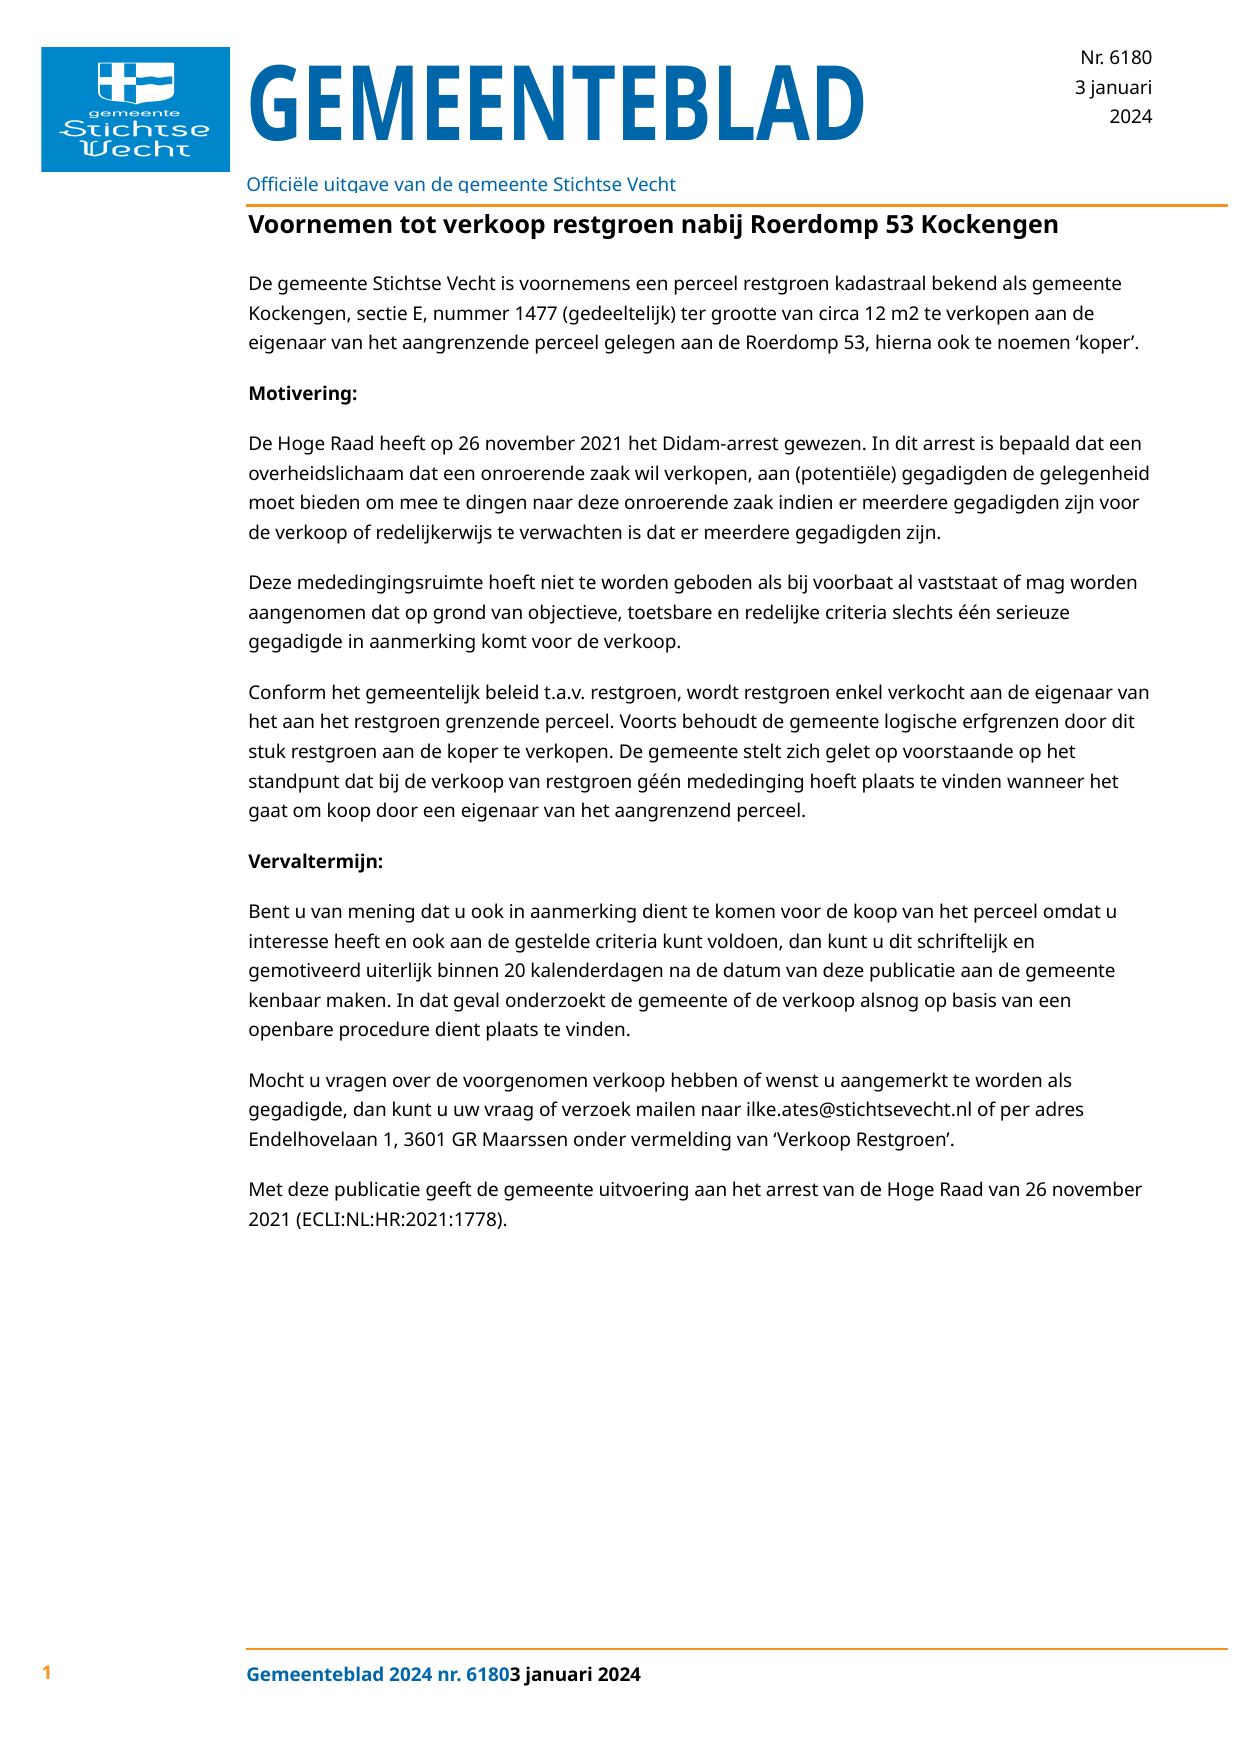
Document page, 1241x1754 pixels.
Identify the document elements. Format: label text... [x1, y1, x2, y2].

text Vervaltermijn: [248, 848, 1152, 873]
text Conform het gemeentelijk beleid t.a.v. restgroen, wordt restgroen enkel verkocht aan de eigenaar van het aan het restgroen grenzende perceel. Voorts behoudt de gemeente logische erfgrenzen door dit stuk restgroen aan de koper te verkopen. De gemeente stelt zich gelet op voorstaande op het standpunt dat bij de verkoop van restgroen géén mededinging hoeft plaats te vinden wanneer het gaat om koop door een eigenaar van het aangrenzend perceel. [248, 679, 1152, 823]
picture [137, 63, 174, 103]
picture [99, 63, 135, 101]
text De gemeente Stichtse Vecht is voornemens een perceel restgroen kadastraal bekend als gemeente Kockengen, sectie E, nummer 1477 (gedeeltelijk) ter grootte van circa 12 m2 te verkopen aan de eigenaar van het aangrenzende perceel gelegen aan de Roerdomp 53, hierna ook te noemen ‘koper’. [248, 270, 1152, 355]
text Voornemen tot verkoop restgroen nabij Roerdomp 53 Kockengen [248, 207, 1152, 241]
text Met deze publicatie geeft de gemeente uitvoering aan het arrest van de Hoge Raad van 26 november 2021 (ECLI:NL:HR:2021:1778). [248, 1177, 1152, 1232]
text De Hoge Raad heeft op 26 november 2021 het Didam-arrest gewezen. In dit arrest is bepaald dat een overheidslichaam dat een onroerende zaak wil verkopen, aan (potentiële) gegadigden de gelegenheid moet bieden om mee te dingen naar deze onroerende zaak indien er meerdere gegadigden zijn voor de verkoop of redelijkerwijs te verwachten is dat er meerdere gegadigden zijn. [248, 430, 1152, 545]
text Deze mededingingsruimte hoeft niet te worden geboden als bij voorbaat al vaststaat of mag worden aangenomen dat op grond van objectieve, toetsbare en redelijke criteria slechts één serieuze gegadigde in aanmerking komt voor de verkoop. [248, 569, 1152, 654]
text Mocht u vragen over de voorgenomen verkoop hebben of wenst u aangemerkt te worden als gegadigde, dan kunt u uw vraag of verzoek mailen naar ilke.ates@stichtsevecht.nl of per adres Endelhovelaan 1, 3601 GR Maarssen onder vermelding van ‘Verkoop Restgroen’. [248, 1067, 1152, 1152]
text Motivering: [248, 380, 1152, 406]
text Bent u van mening dat u ook in aanmerking dient te komen voor de koop van het perceel omdat u interesse heeft en ook aan de gestelde criteria kunt voldoen, dan kunt u dit schriftelijk en gemotiveerd uiterlijk binnen 20 kalenderdagen na de datum van deze publicatie aan de gemeente kenbaar maken. In dat geval onderzoekt de gemeente of de verkoop alsnog op basis van een openbare procedure dient plaats te vinden. [248, 898, 1152, 1042]
